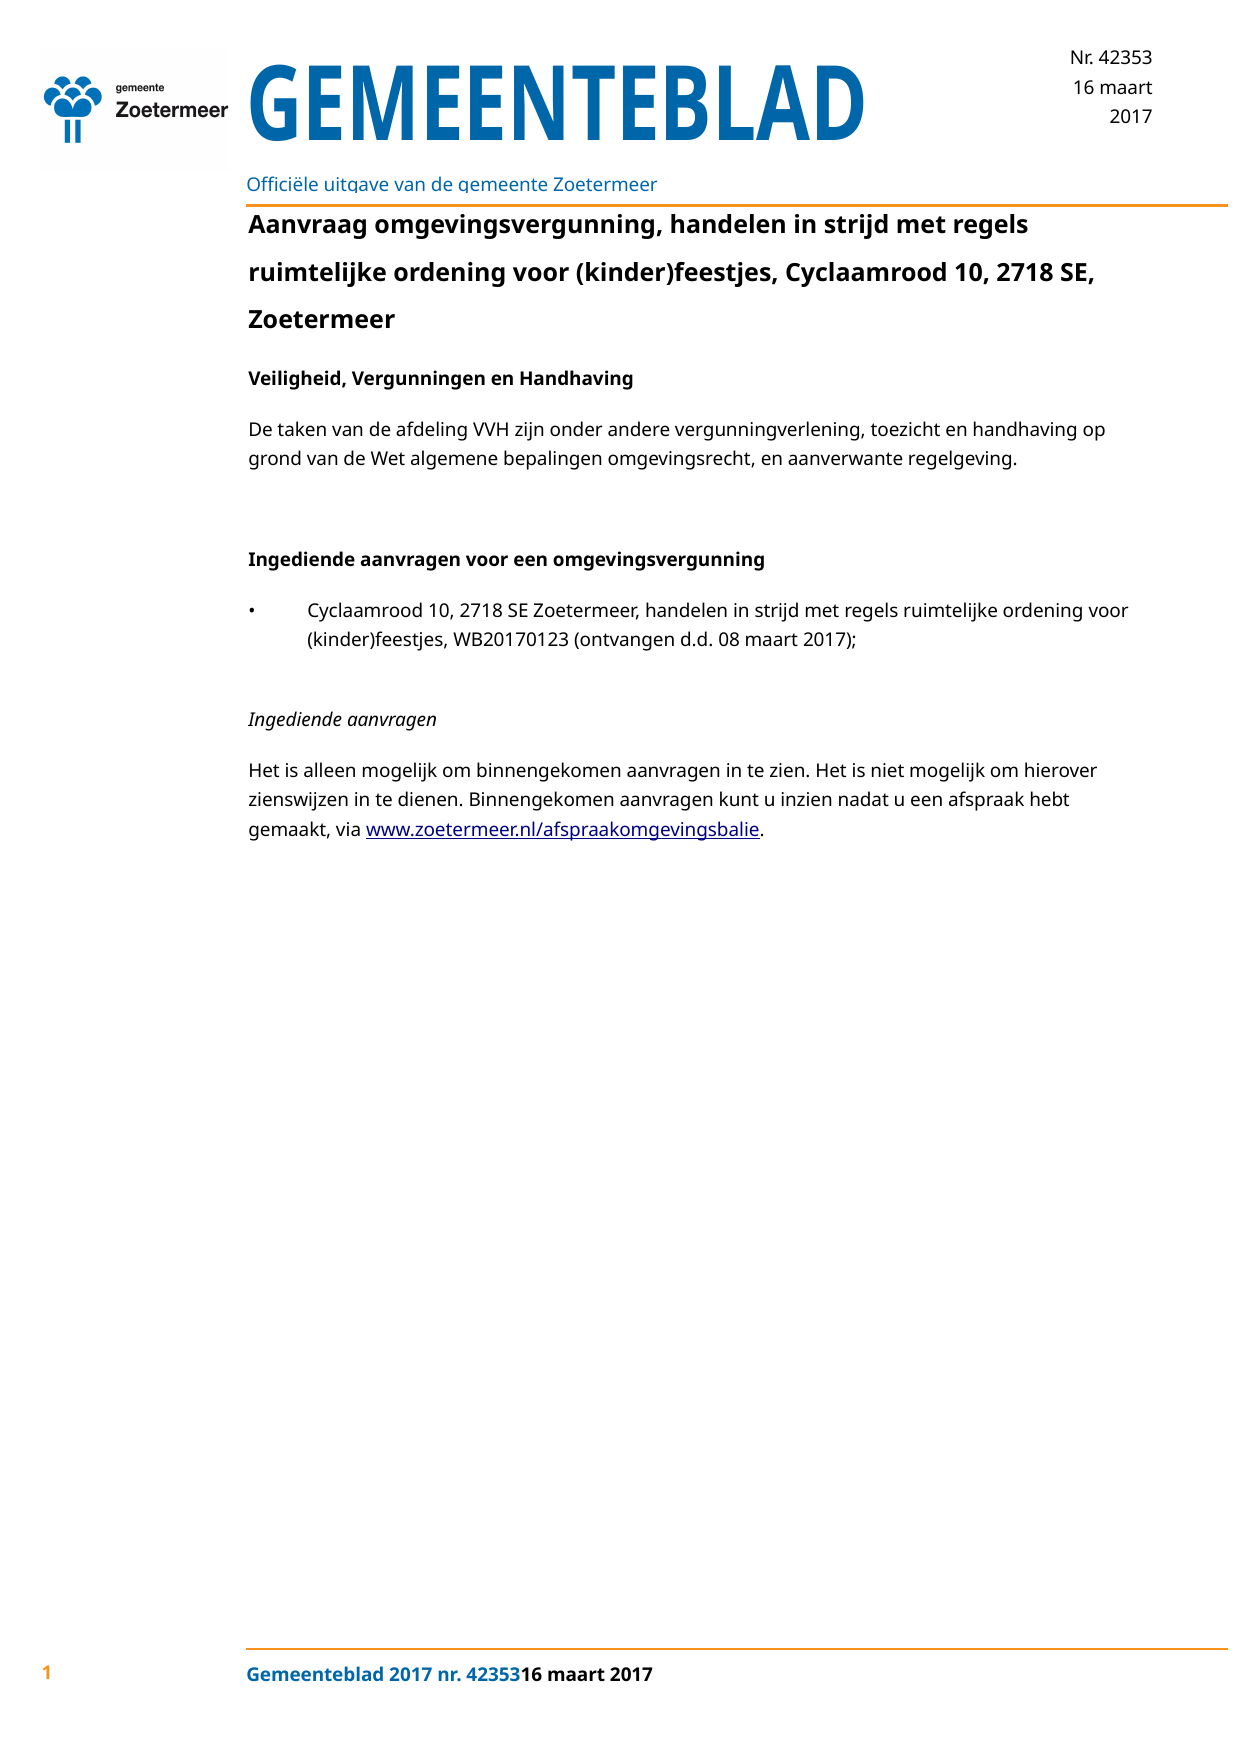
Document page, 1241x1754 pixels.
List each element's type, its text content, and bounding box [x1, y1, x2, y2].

text Ingediende aanvragen [248, 706, 1152, 732]
text De taken van de afdeling VVH zijn onder andere vergunningverlening, toezicht en handhaving op grond van de Wet algemene bepalingen omgevingsrecht, en aanverwante regelgeving. [248, 416, 1152, 471]
text Veiligheid, Vergunningen en Handhaving [248, 366, 1152, 391]
text Ingediende aanvragen voor een omgevingsvergunning [248, 546, 1152, 572]
list Cyclaamrood 10, 2718 SE Zoetermeer, handelen in strijd met regels ruimtelijke ordening voor (kinder)feestjes, WB20170123 (ontvangen d.d. 08 maart 2017); [248, 597, 1152, 652]
text Het is alleen mogelijk om binnengekomen aanvragen in te zien. Het is niet mogelijk om hierover zienswijzen in te dienen. Binnengekomen aanvragen kunt u inzien nadat u een afspraak hebt gemaakt, via www.zoetermeer.nl/afspraakomgevingsbalie. [248, 757, 1152, 842]
picture [41, 47, 231, 172]
text Aanvraag omgevingsvergunning, handelen in strijd met regels ruimtelijke ordening voor (kinder)feestjes, Cyclaamrood 10, 2718 SE, Zoetermeer [248, 207, 1152, 336]
